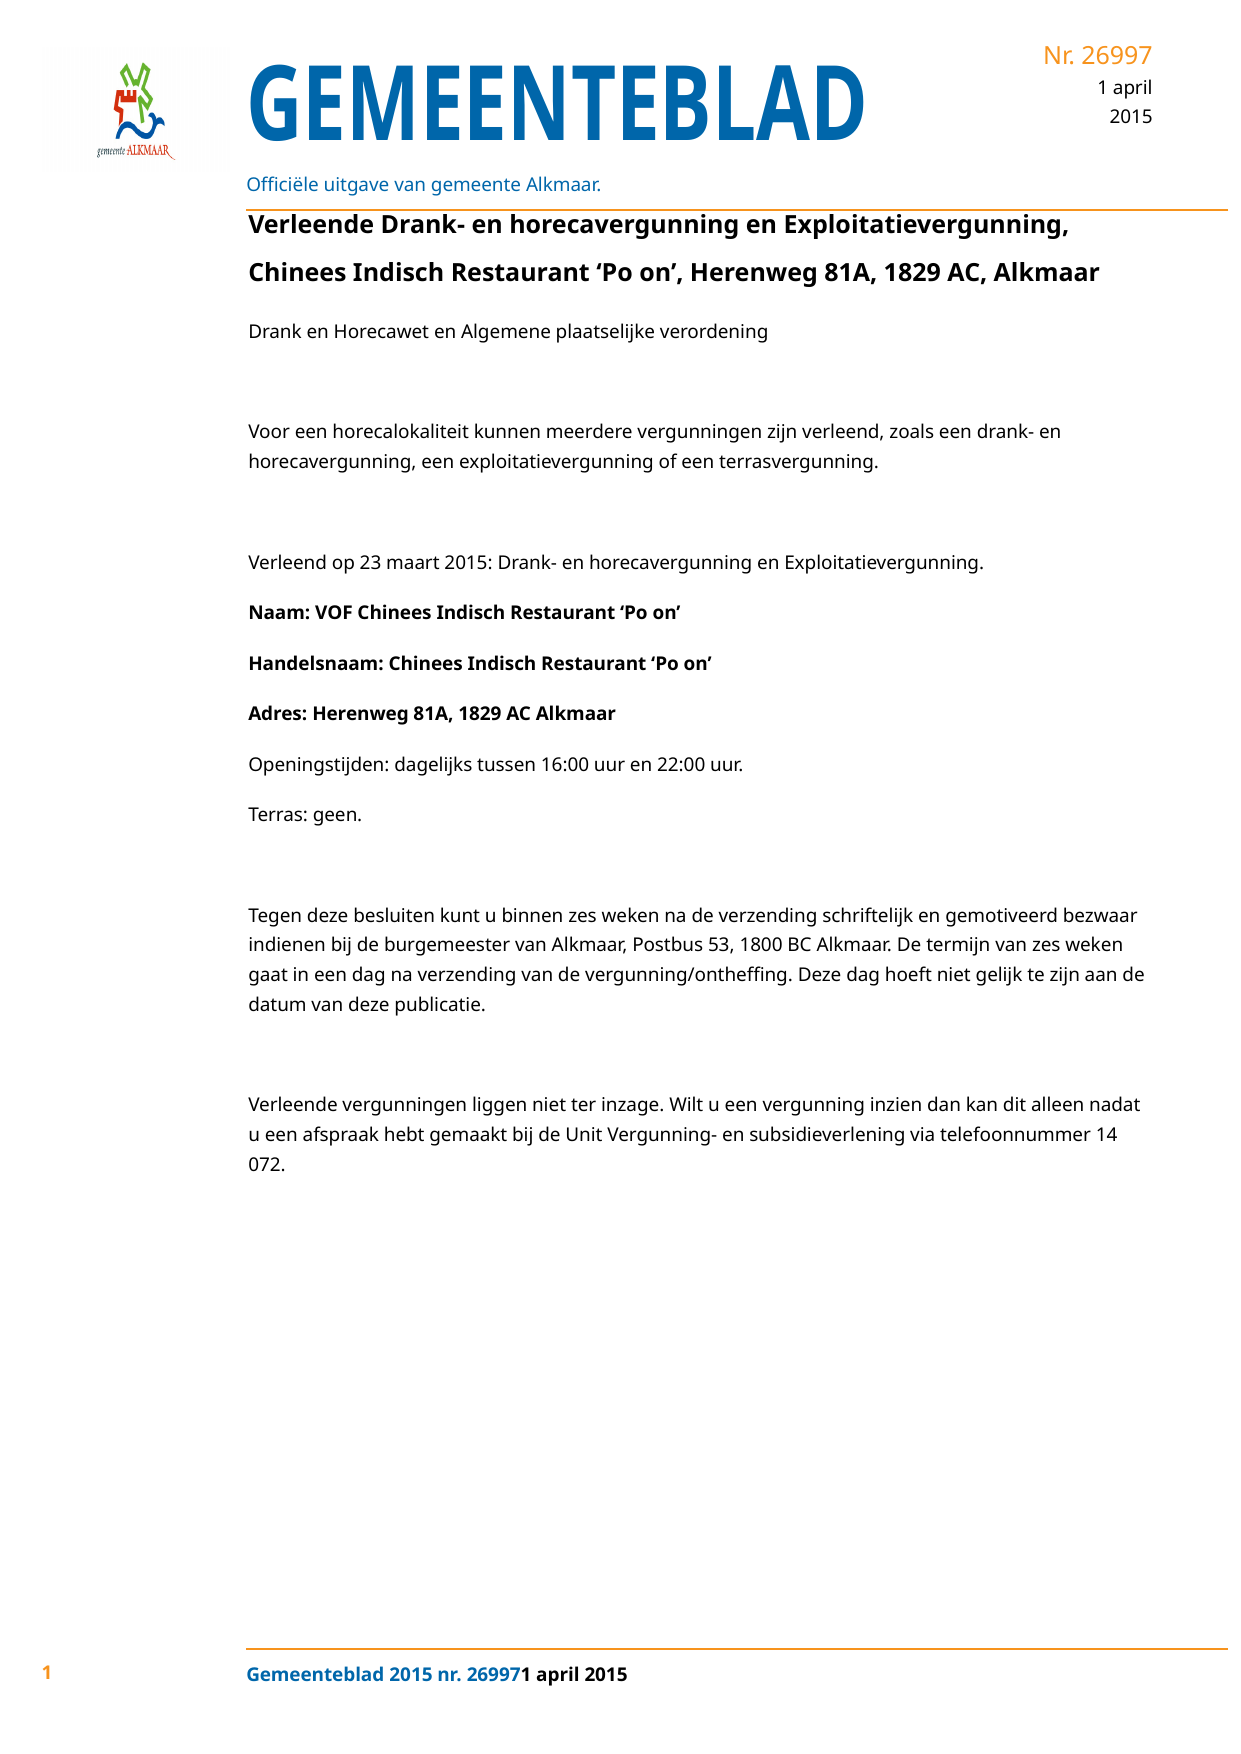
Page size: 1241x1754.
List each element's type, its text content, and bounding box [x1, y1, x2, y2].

text Openingstijden: dagelijks tussen 16:00 uur en 22:00 uur. [248, 751, 1152, 777]
text Verleende Drank- en horecavergunning en Exploitatievergunning, Chinees Indisch Restaurant ‘Po on’, Herenweg 81A, 1829 AC, Alkmaar [248, 211, 1152, 288]
picture [41, 47, 231, 172]
text Adres: Herenweg 81A, 1829 AC Alkmaar [248, 700, 1152, 726]
text Handelsnaam: Chinees Indisch Restaurant ‘Po on’ [248, 650, 1152, 676]
text Verleende vergunningen liggen niet ter inzage. Wilt u een vergunning inzien dan kan dit alleen nadat u een afspraak hebt gemaakt bij de Unit Vergunning- en subsidieverlening via telefoonnummer 14 072. [248, 1092, 1152, 1177]
text Drank en Horecawet en Algemene plaatselijke verordening [248, 318, 1152, 344]
text Terras: geen. [248, 801, 1152, 827]
text Verleend op 23 maart 2015: Drank- en horecavergunning en Exploitatievergunning. [248, 549, 1152, 575]
text Tegen deze besluiten kunt u binnen zes weken na de verzending schriftelijk en gemotiveerd bezwaar indienen bij de burgemeester van Alkmaar, Postbus 53, 1800 BC Alkmaar. De termijn van zes weken gaat in een dag na verzending van de vergunning/ontheffing. Deze dag hoeft niet gelijk te zijn aan de datum van deze publicatie. [248, 902, 1152, 1017]
text Naam: VOF Chinees Indisch Restaurant ‘Po on’ [248, 599, 1152, 625]
text Voor een horecalokaliteit kunnen meerdere vergunningen zijn verleend, zoals een drank- en horecavergunning, een exploitatievergunning of een terrasvergunning. [248, 419, 1152, 474]
